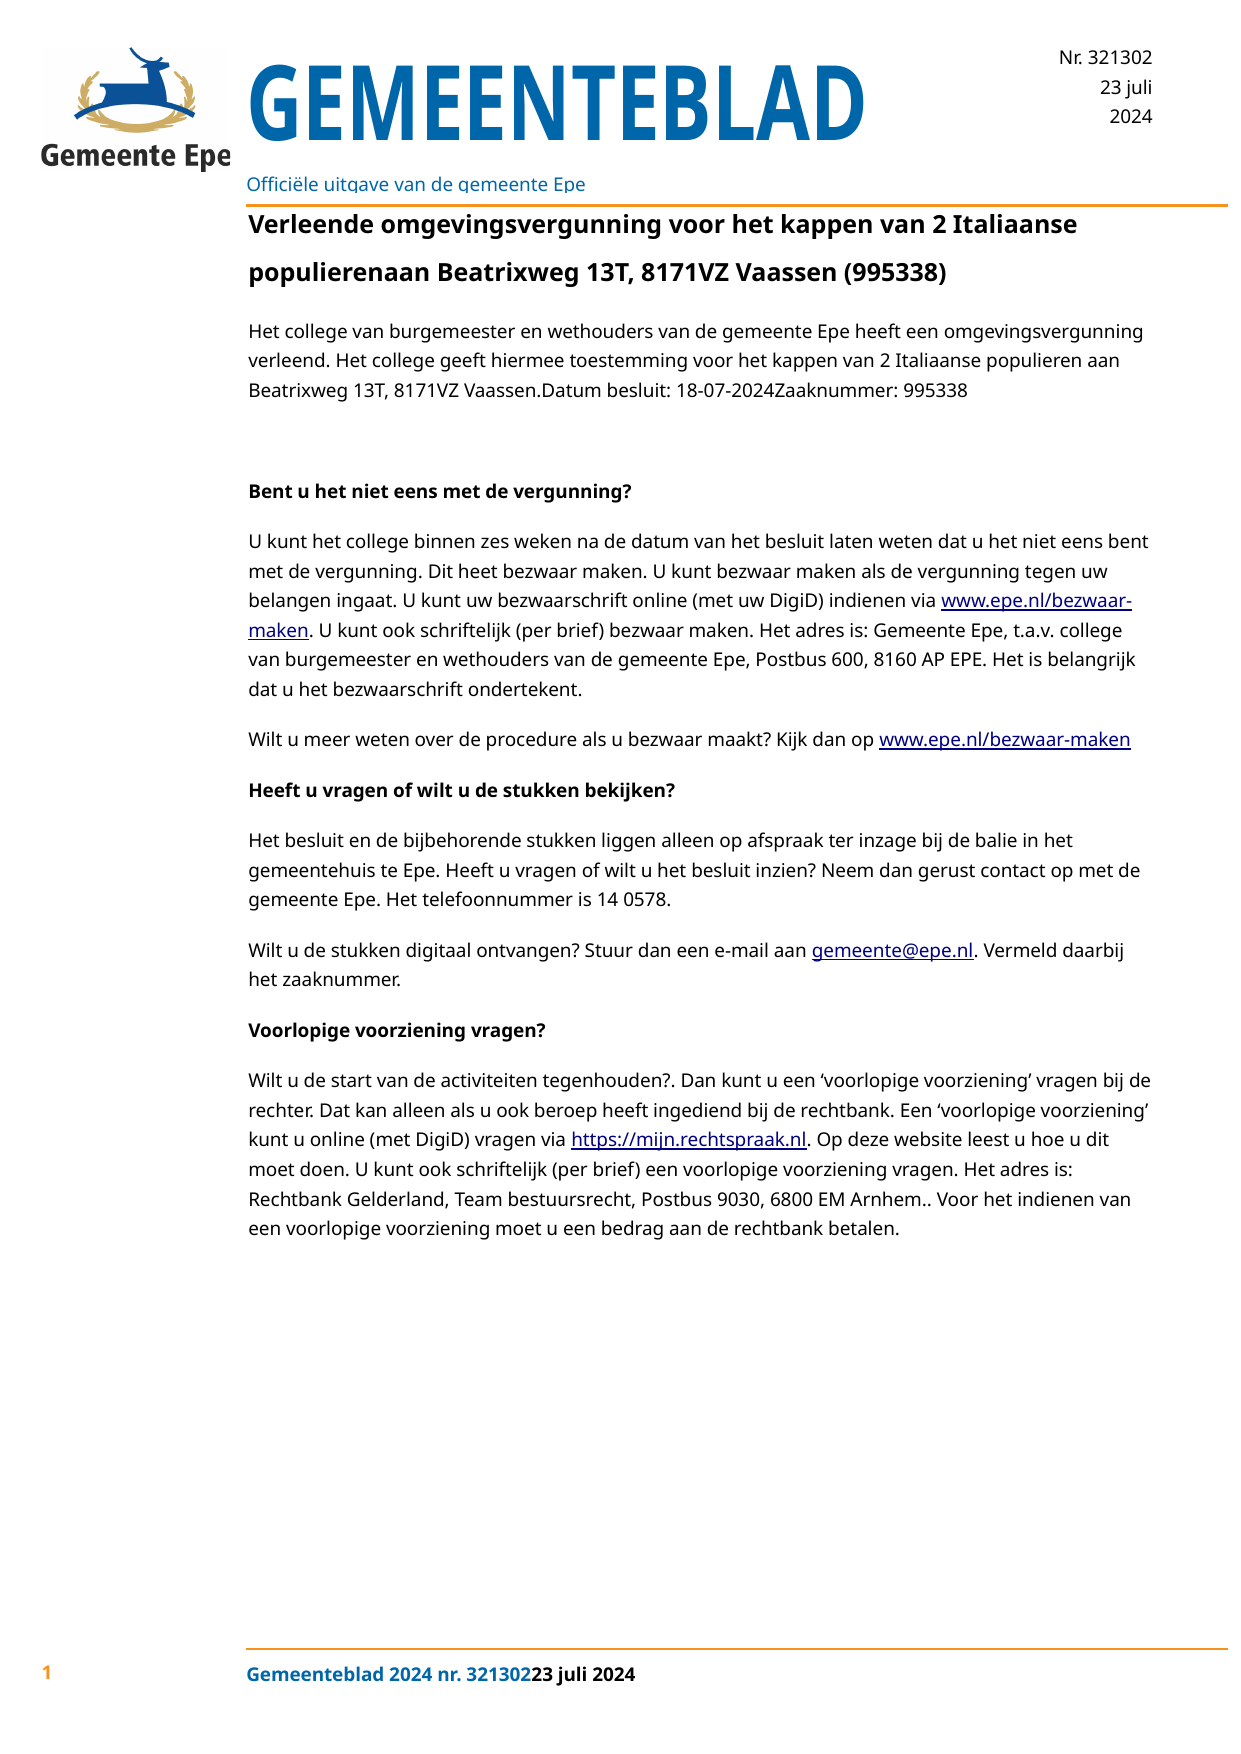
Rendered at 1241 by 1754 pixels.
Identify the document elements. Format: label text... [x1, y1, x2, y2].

text Het college van burgemeester en wethouders van de gemeente Epe heeft een omgevingsvergunning verleend. Het college geeft hiermee toestemming voor het kappen van 2 Italiaanse populieren aan Beatrixweg 13T, 8171VZ Vaassen.Datum besluit: 18-07-2024Zaaknummer: 995338 [248, 318, 1152, 403]
text Wilt u meer weten over de procedure als u bezwaar maakt? Kijk dan op www.epe.nl/bezwaar-maken [248, 727, 1152, 752]
text Wilt u de start van de activiteiten tegenhouden?. Dan kunt u een ‘voorlopige voorziening’ vragen bij de rechter. Dat kan alleen als u ook beroep heeft ingediend bij de rechtbank. Een ‘voorlopige voorziening’ kunt u online (met DigiD) vragen via https://mijn.rechtspraak.nl. Op deze website leest u hoe u dit moet doen. U kunt ook schriftelijk (per brief) een voorlopige voorziening vragen. Het adres is: Rechtbank Gelderland, Team bestuursrecht, Postbus 9030, 6800 EM Arnhem.. Voor het indienen van een voorlopige voorziening moet u een bedrag aan de rechtbank betalen. [248, 1067, 1152, 1241]
text Wilt u de stukken digitaal ontvangen? Stuur dan een e-mail aan gemeente@epe.nl. Vermeld daarbij het zaaknummer. [248, 937, 1152, 992]
text Bent u het niet eens met de vergunning? [248, 478, 1152, 504]
text Voorlopige voorziening vragen? [248, 1017, 1152, 1043]
text Verleende omgevingsvergunning voor het kappen van 2 Italiaanse populierenaan Beatrixweg 13T, 8171VZ Vaassen (995338) [248, 207, 1152, 288]
text Het besluit en de bijbehorende stukken liggen alleen op afspraak ter inzage bij de balie in het gemeentehuis te Epe. Heeft u vragen of wilt u het besluit inzien? Neem dan gerust contact op met de gemeente Epe. Het telefoonnummer is 14 0578. [248, 827, 1152, 912]
text Heeft u vragen of wilt u de stukken bekijken? [248, 777, 1152, 803]
picture [41, 47, 231, 172]
text U kunt het college binnen zes weken na de datum van het besluit laten weten dat u het niet eens bent met de vergunning. Dit heet bezwaar maken. U kunt bezwaar maken als de vergunning tegen uw belangen ingaat. U kunt uw bezwaarschrift online (met uw DigiD) indienen via www.epe.nl/bezwaar-maken. U kunt ook schriftelijk (per brief) bezwaar maken. Het adres is: Gemeente Epe, t.a.v. college van burgemeester en wethouders van de gemeente Epe, Postbus 600, 8160 AP EPE. Het is belangrijk dat u het bezwaarschrift ondertekent. [248, 528, 1152, 702]
